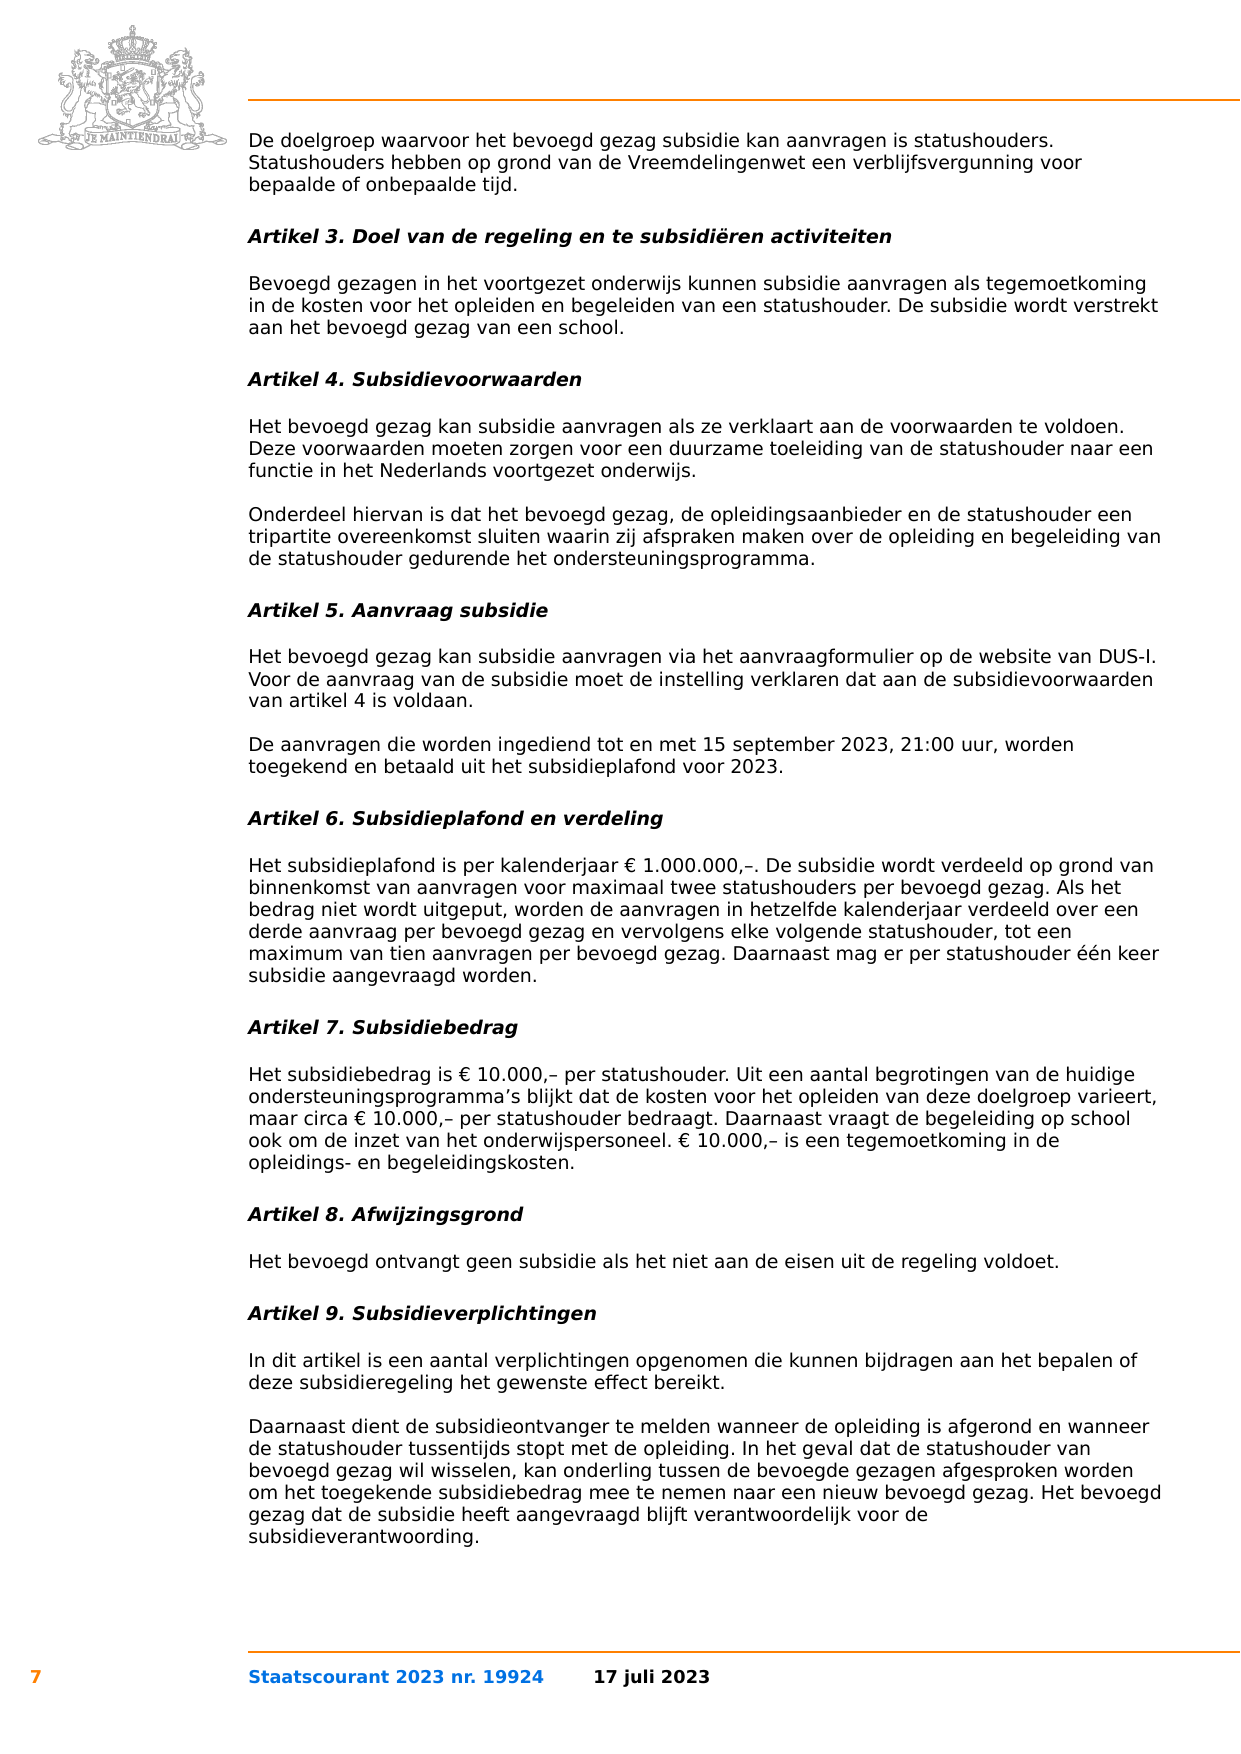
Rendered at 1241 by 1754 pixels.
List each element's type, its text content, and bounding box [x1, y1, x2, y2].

text De aanvragen die worden ingediend tot en met 15 september 2023, 21:00 uur, worden toegekend en betaald uit het subsidieplafond voor 2023. [248, 734, 1163, 778]
subtitle Artikel 4. Subsidievoorwaarden [248, 369, 1163, 391]
text Het subsidiebedrag is € 10.000,– per statushouder. Uit een aantal begrotingen van de huidige ondersteuningsprogramma’s blijkt dat de kosten voor het opleiden van deze doelgroep varieert, maar circa € 10.000,– per statushouder bedraagt. Daarnaast vraagt de begeleiding op school ook om de inzet van het onderwijspersoneel. € 10.000,– is een tegemoetkoming in de opleidings- en begeleidingskosten. [248, 1064, 1163, 1174]
text In dit artikel is een aantal verplichtingen opgenomen die kunnen bijdragen aan het bepalen of deze subsidieregeling het gewenste effect bereikt. [248, 1350, 1163, 1394]
subtitle Artikel 6. Subsidieplafond en verdeling [248, 808, 1163, 830]
text Het bevoegd ontvangt geen subsidie als het niet aan de eisen uit de regeling voldoet. [248, 1251, 1163, 1273]
subtitle Artikel 7. Subsidiebedrag [248, 1017, 1163, 1039]
subtitle Artikel 9. Subsidieverplichtingen [248, 1303, 1163, 1325]
text Het subsidieplafond is per kalenderjaar € 1.000.000,–. De subsidie wordt verdeeld op grond van binnenkomst van aanvragen voor maximaal twee statushouders per bevoegd gezag. Als het bedrag niet wordt uitgeput, worden de aanvragen in hetzelfde kalenderjaar verdeeld over een derde aanvraag per bevoegd gezag en vervolgens elke volgende statushouder, tot een maximum van tien aanvragen per bevoegd gezag. Daarnaast mag er per statushouder één keer subsidie aangevraagd worden. [248, 855, 1163, 987]
text Bevoegd gezagen in het voortgezet onderwijs kunnen subsidie aanvragen als tegemoetkoming in de kosten voor het opleiden en begeleiden van een statushouder. De subsidie wordt verstrekt aan het bevoegd gezag van een school. [248, 273, 1163, 339]
text Het bevoegd gezag kan subsidie aanvragen als ze verklaart aan de voorwaarden te voldoen. Deze voorwaarden moeten zorgen voor een duurzame toeleiding van de statushouder naar een functie in het Nederlands voortgezet onderwijs. [248, 416, 1163, 482]
subtitle Artikel 5. Aanvraag subsidie [248, 599, 1163, 621]
subtitle Artikel 3. Doel van de regeling en te subsidiëren activiteiten [248, 226, 1163, 248]
text De doelgroep waarvoor het bevoegd gezag subsidie kan aanvragen is statushouders. Statushouders hebben op grond van de Vreemdelingenwet een verblijfsvergunning voor bepaalde of onbepaalde tijd. [248, 130, 1163, 196]
text Onderdeel hiervan is dat het bevoegd gezag, de opleidingsaanbieder en de statushouder een tripartite overeenkomst sluiten waarin zij afspraken maken over de opleiding en begeleiding van de statushouder gedurende het ondersteuningsprogramma. [248, 503, 1163, 569]
text Het bevoegd gezag kan subsidie aanvragen via het aanvraagformulier op de website van DUS-I. Voor de aanvraag van de subsidie moet de instelling verklaren dat aan de subsidievoorwaarden van artikel 4 is voldaan. [248, 646, 1163, 712]
subtitle Artikel 8. Afwijzingsgrond [248, 1204, 1163, 1226]
picture [38, 25, 227, 150]
text Daarnaast dient de subsidieontvanger te melden wanneer de opleiding is afgerond en wanneer de statushouder tussentijds stopt met de opleiding. In het geval dat de statushouder van bevoegd gezag wil wisselen, kan onderling tussen de bevoegde gezagen afgesproken worden om het toegekende subsidiebedrag mee te nemen naar een nieuw bevoegd gezag. Het bevoegd gezag dat de subsidie heeft aangevraagd blijft verantwoordelijk voor de subsidieverantwoording. [248, 1416, 1163, 1548]
